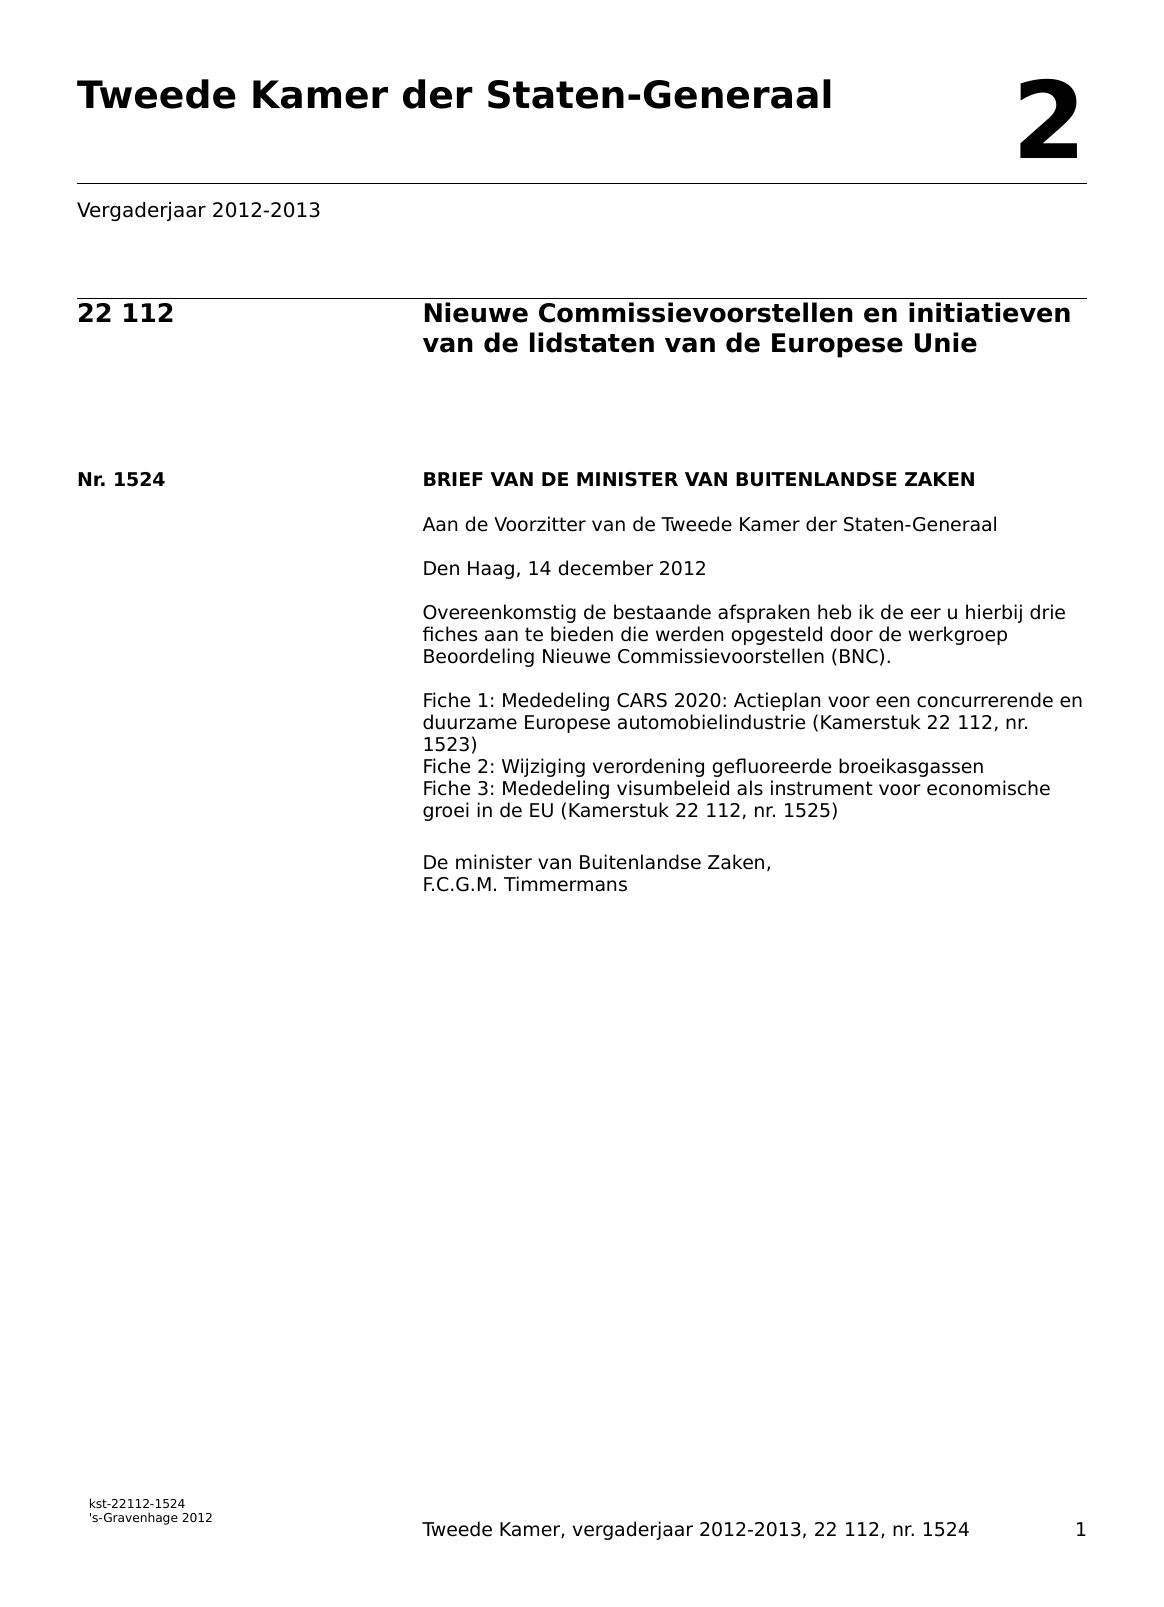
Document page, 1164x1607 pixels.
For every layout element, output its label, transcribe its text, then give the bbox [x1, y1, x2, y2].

text kst-22112-1524 [88, 1497, 323, 1511]
table_header Tweede Kamer der Staten-Generaal [77, 59, 886, 183]
table_header 2 [886, 59, 1087, 183]
text Overeenkomstig de bestaande afspraken heb ik de eer u hierbij drie fiches aan te bieden die werden opgesteld door de werkgroep Beoordeling Nieuwe Commissievoorstellen (BNC). [422, 602, 1087, 668]
text Aan de Voorzitter van de Tweede Kamer der Staten-Generaal [422, 513, 1087, 536]
text Den Haag, 14 december 2012 [422, 558, 1087, 580]
text De minister van Buitenlandse Zaken, F.C.G.M. Timmermans [422, 852, 1087, 896]
text 's-Gravenhage 2012 [88, 1511, 323, 1525]
text Fiche 1: Mededeling CARS 2020: Actieplan voor een concurrerende en duurzame Europese automobielindustrie (Kamerstuk 22 112, nr. 1523) [422, 690, 1087, 756]
subtitle Nr. 1524 BRIEF VAN DE MINISTER VAN BUITENLANDSE ZAKEN [77, 469, 1087, 491]
subtitle 22 112 Nieuwe Commissievoorstellen en initiatieven van de lidstaten van de Europese Unie [77, 299, 1087, 358]
text Fiche 2: Wijziging verordening gefluoreerde broeikasgassen [422, 756, 1087, 778]
table_cell Vergaderjaar 2012-2013 [77, 184, 1087, 298]
text Fiche 3: Mededeling visumbeleid als instrument voor economische groei in de EU (Kamerstuk 22 112, nr. 1525) [422, 778, 1087, 822]
